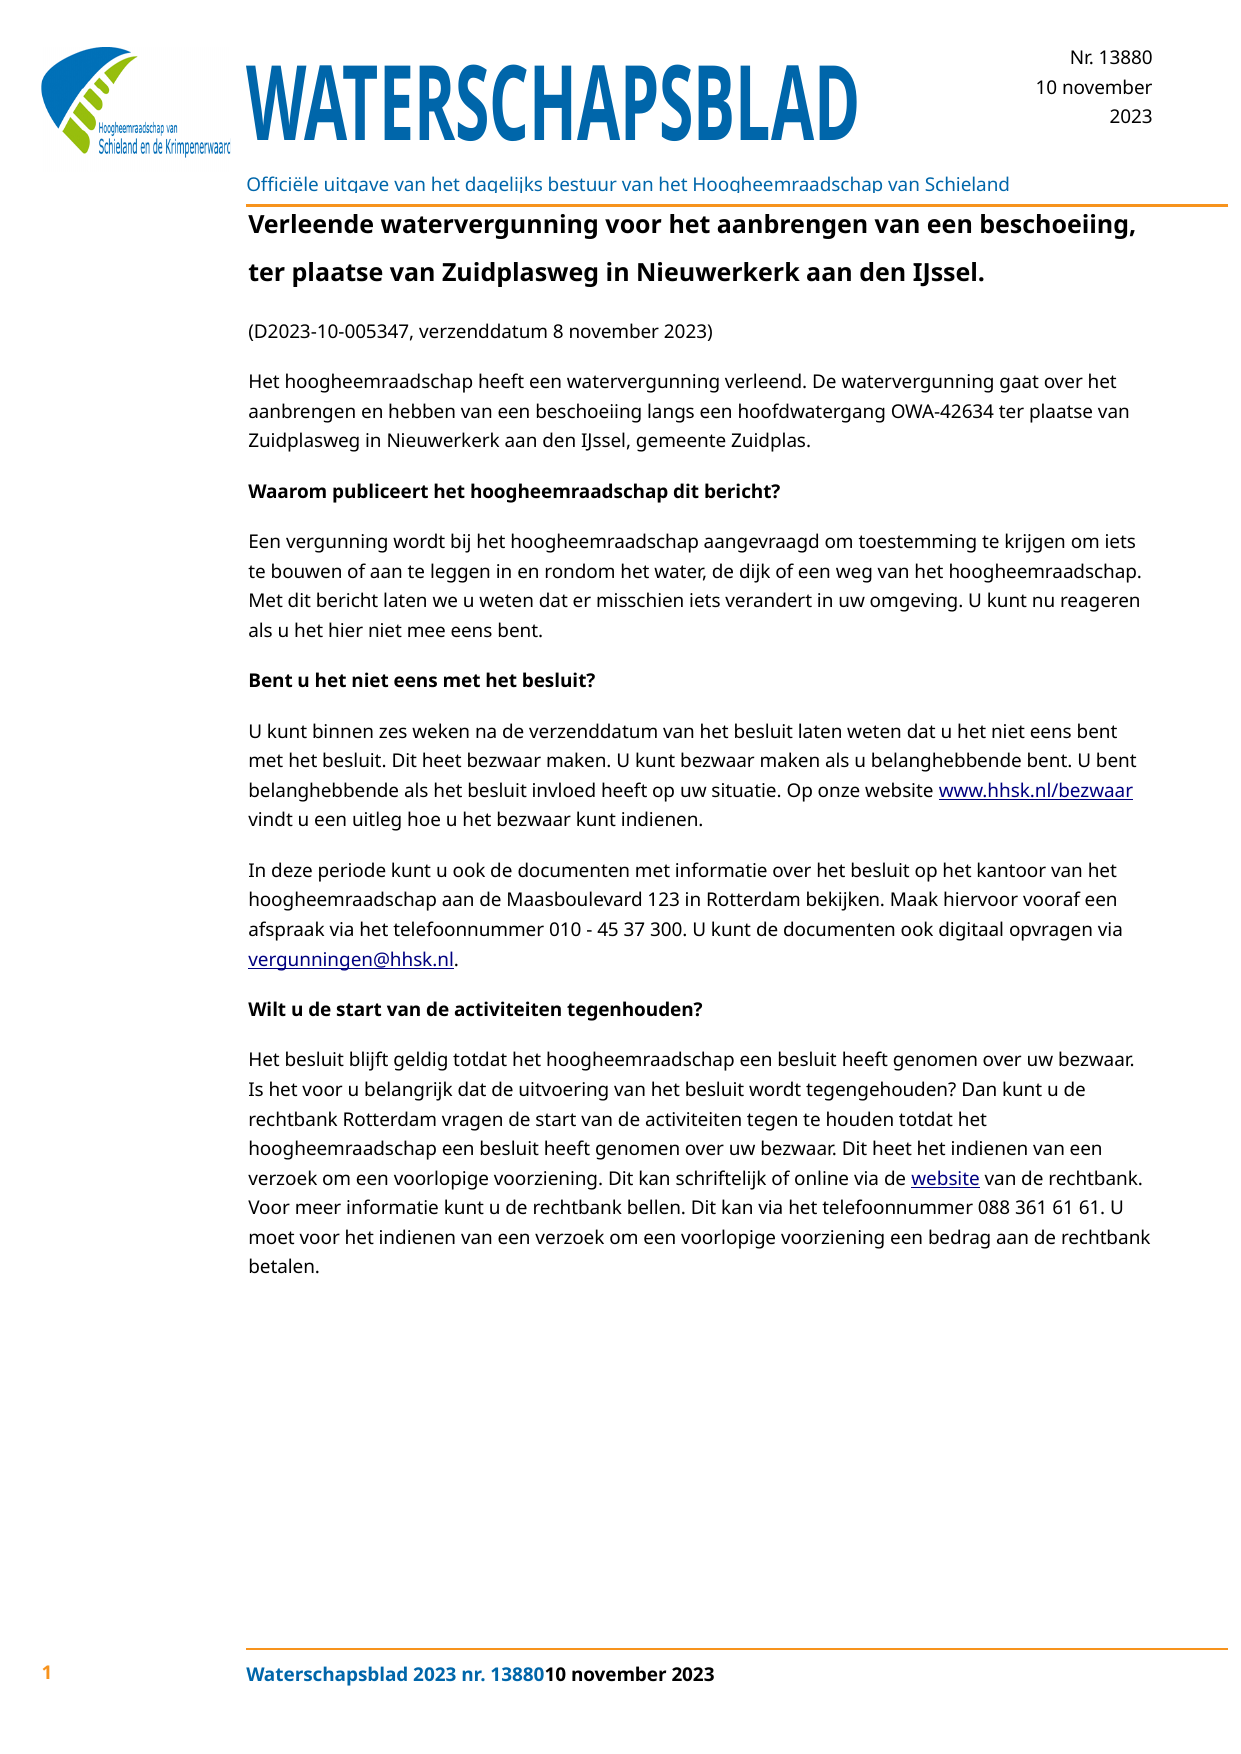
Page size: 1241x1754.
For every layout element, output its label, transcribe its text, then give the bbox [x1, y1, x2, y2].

text Het hoogheemraadschap heeft een watervergunning verleend. De watervergunning gaat over het aanbrengen en hebben van een beschoeiing langs een hoofdwatergang OWA-42634 ter plaatse van Zuidplasweg in Nieuwerkerk aan den IJssel, gemeente Zuidplas. [248, 368, 1152, 453]
text Bent u het niet eens met het besluit? [248, 667, 1152, 693]
text Verleende watervergunning voor het aanbrengen van een beschoeiing, ter plaatse van Zuidplasweg in Nieuwerkerk aan den IJssel. [248, 207, 1152, 288]
text Het besluit blijft geldig totdat het hoogheemraadschap een besluit heeft genomen over uw bezwaar. Is het voor u belangrijk dat de uitvoering van het besluit wordt tegengehouden? Dan kunt u de rechtbank Rotterdam vragen de start van de activiteiten tegen te houden totdat het hoogheemraadschap een besluit heeft genomen over uw bezwaar. Dit heet het indienen van een verzoek om een voorlopige voorziening. Dit kan schriftelijk of online via de website van de rechtbank. Voor meer informatie kunt u de rechtbank bellen. Dit kan via het telefoonnummer 088 361 61 61. U moet voor het indienen van een verzoek om een voorlopige voorziening een bedrag aan de rechtbank betalen. [248, 1047, 1152, 1279]
text U kunt binnen zes weken na de verzenddatum van het besluit laten weten dat u het niet eens bent met het besluit. Dit heet bezwaar maken. U kunt bezwaar maken als u belanghebbende bent. U bent belanghebbende als het besluit invloed heeft op uw situatie. Op onze website www.hhsk.nl/bezwaar vindt u een uitleg hoe u het bezwaar kunt indienen. [248, 718, 1152, 832]
text Een vergunning wordt bij het hoogheemraadschap aangevraagd om toestemming te krijgen om iets te bouwen of aan te leggen in en rondom het water, de dijk of een weg van het hoogheemraadschap. Met dit bericht laten we u weten dat er misschien iets verandert in uw omgeving. U kunt nu reageren als u het hier niet mee eens bent. [248, 528, 1152, 643]
text Waarom publiceert het hoogheemraadschap dit bericht? [248, 478, 1152, 504]
text Wilt u de start van de activiteiten tegenhouden? [248, 996, 1152, 1022]
text In deze periode kunt u ook de documenten met informatie over het besluit op het kantoor van het hoogheemraadschap aan de Maasboulevard 123 in Rotterdam bekijken. Maak hiervoor vooraf een afspraak via het telefoonnummer 010 - 45 37 300. U kunt de documenten ook digitaal opvragen via vergunningen@hhsk.nl. [248, 857, 1152, 972]
text (D2023-10-005347, verzenddatum 8 november 2023) [248, 318, 1152, 344]
picture [41, 47, 231, 172]
